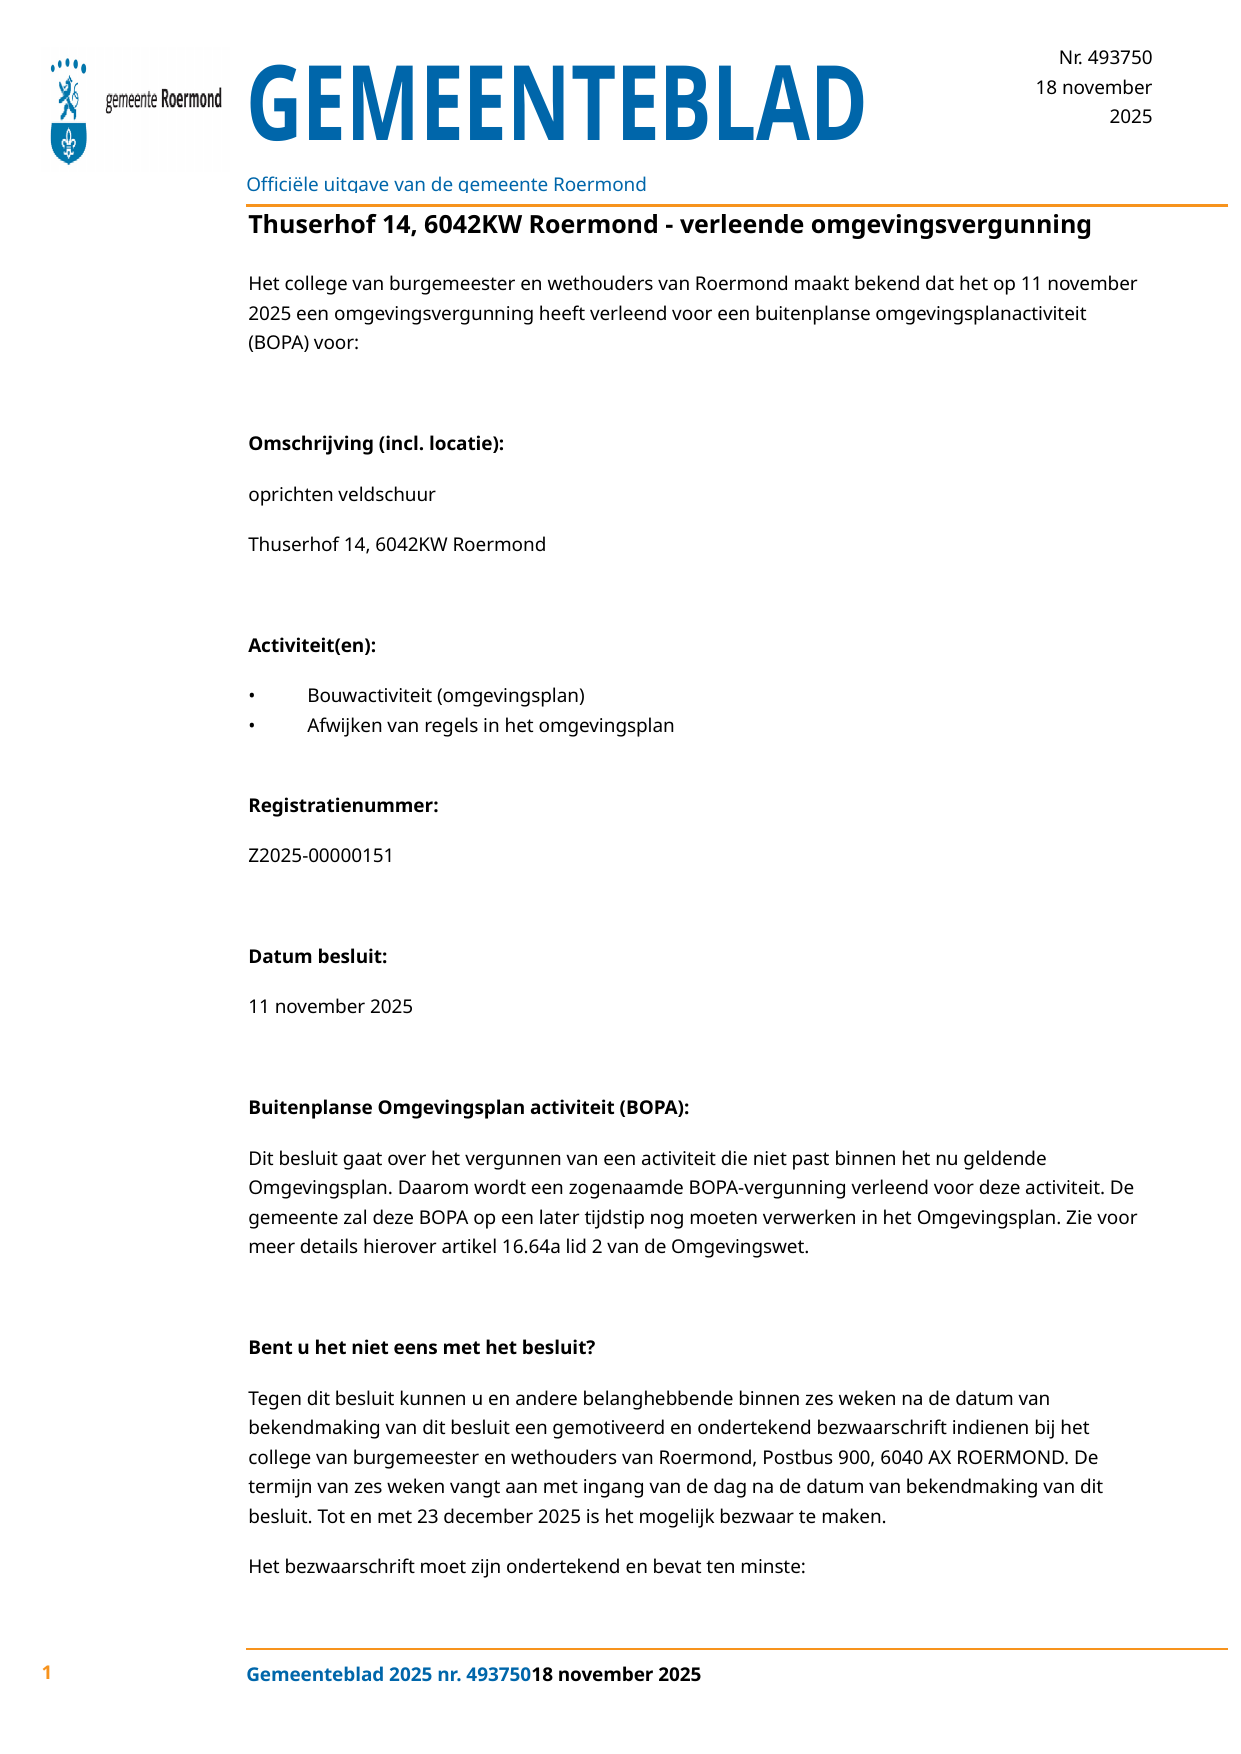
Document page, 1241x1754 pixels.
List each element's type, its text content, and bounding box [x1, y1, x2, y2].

text Dit besluit gaat over het vergunnen van een activiteit die niet past binnen het nu geldende Omgevingsplan. Daarom wordt een zogenaamde BOPA-vergunning verleend voor deze activiteit. De gemeente zal deze BOPA op een later tijdstip nog moeten verwerken in het Omgevingsplan. Zie voor meer details hierover artikel 16.64a lid 2 van de Omgevingswet. [248, 1145, 1152, 1259]
text Z2025-00000151 [248, 842, 1152, 868]
text Thuserhof 14, 6042KW Roermond - verleende omgevingsvergunning [248, 207, 1152, 241]
text Omschrijving (incl. locatie): [248, 430, 1152, 456]
picture [41, 47, 231, 172]
text 11 november 2025 [248, 994, 1152, 1019]
text oprichten veldschuur [248, 481, 1152, 506]
list Bouwactiviteit (omgevingsplan) [248, 682, 1152, 708]
text Activiteit(en): [248, 632, 1152, 658]
text Tegen dit besluit kunnen u en andere belanghebbende binnen zes weken na de datum van bekendmaking van dit besluit een gemotiveerd en ondertekend bezwaarschrift indienen bij het college van burgemeester en wethouders van Roermond, Postbus 900, 6040 AX ROERMOND. De termijn van zes weken vangt aan met ingang van de dag na de datum van bekendmaking van dit besluit. Tot en met 23 december 2025 is het mogelijk bezwaar te maken. [248, 1385, 1152, 1529]
text Het college van burgemeester en wethouders van Roermond maakt bekend dat het op 11 november 2025 een omgevingsvergunning heeft verleend voor een buitenplanse omgevingsplanactiviteit (BOPA) voor: [248, 270, 1152, 355]
text Buitenplanse Omgevingsplan activiteit (BOPA): [248, 1094, 1152, 1120]
text Het bezwaarschrift moet zijn ondertekend en bevat ten minste: [248, 1554, 1152, 1579]
list Afwijken van regels in het omgevingsplan [248, 712, 1152, 738]
text Bent u het niet eens met het besluit? [248, 1334, 1152, 1360]
text Registratienummer: [248, 792, 1152, 818]
text Thuserhof 14, 6042KW Roermond [248, 531, 1152, 557]
text Datum besluit: [248, 943, 1152, 969]
